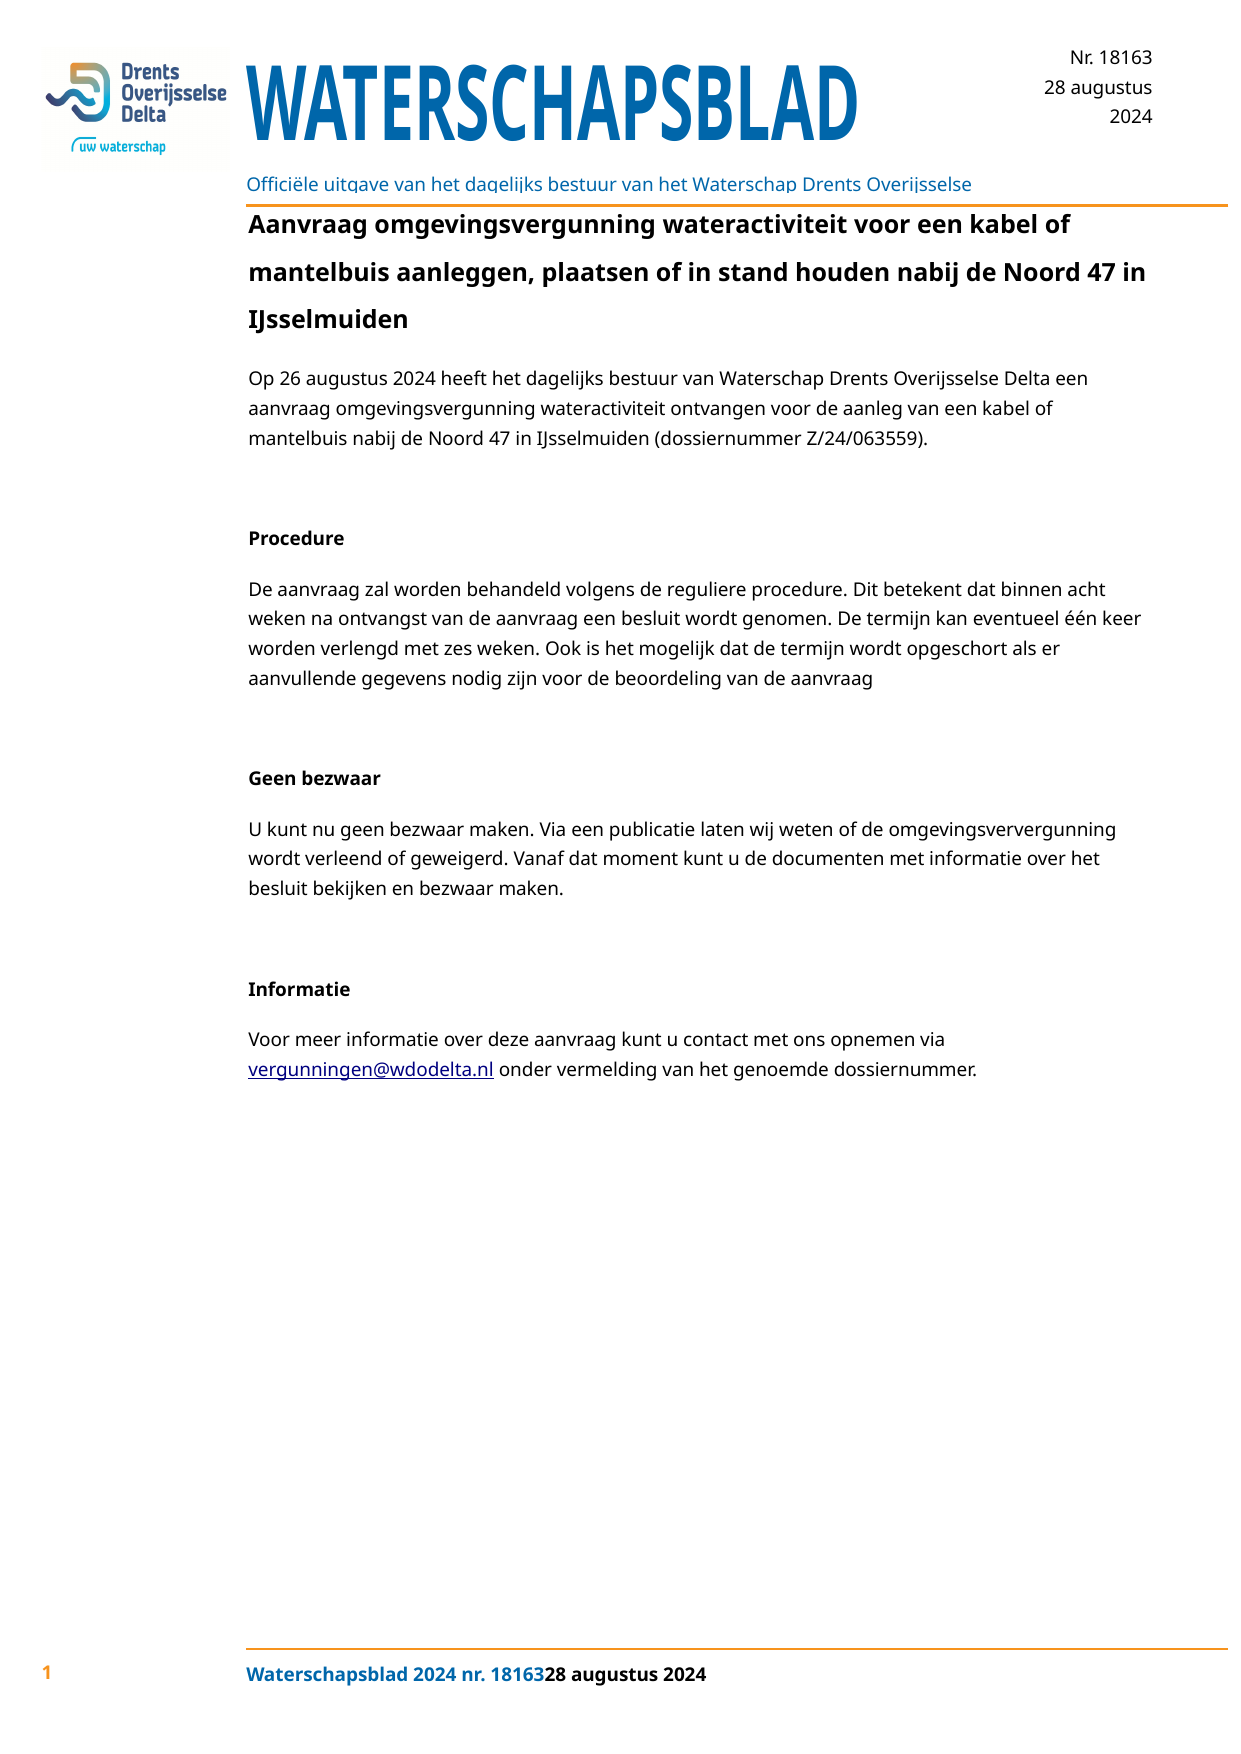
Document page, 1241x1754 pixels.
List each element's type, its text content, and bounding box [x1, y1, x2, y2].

picture [41, 47, 231, 172]
text U kunt nu geen bezwaar maken. Via een publicatie laten wij weten of de omgevingsververgunning wordt verleend of geweigerd. Vanaf dat moment kunt u de documenten met informatie over het besluit bekijken en bezwaar maken. [248, 816, 1152, 901]
text Voor meer informatie over deze aanvraag kunt u contact met ons opnemen via vergunningen@wdodelta.nl onder vermelding van het genoemde dossiernummer. [248, 1026, 1152, 1082]
text Informatie [248, 976, 1152, 1002]
text Geen bezwaar [248, 766, 1152, 791]
text De aanvraag zal worden behandeld volgens de reguliere procedure. Dit betekent dat binnen acht weken na ontvangst van de aanvraag een besluit wordt genomen. De termijn kan eventueel één keer worden verlengd met zes weken. Ook is het mogelijk dat de termijn wordt opgeschort als er aanvullende gegevens nodig zijn voor de beoordeling van de aanvraag [248, 576, 1152, 690]
text Procedure [248, 526, 1152, 551]
text Op 26 augustus 2024 heeft het dagelijks bestuur van Waterschap Drents Overijsselse Delta een aanvraag omgevingsvergunning wateractiviteit ontvangen voor de aanleg van een kabel of mantelbuis nabij de Noord 47 in IJsselmuiden (dossiernummer Z/24/063559). [248, 366, 1152, 450]
text Aanvraag omgevingsvergunning wateractiviteit voor een kabel of mantelbuis aanleggen, plaatsen of in stand houden nabij de Noord 47 in IJsselmuiden [248, 207, 1152, 336]
